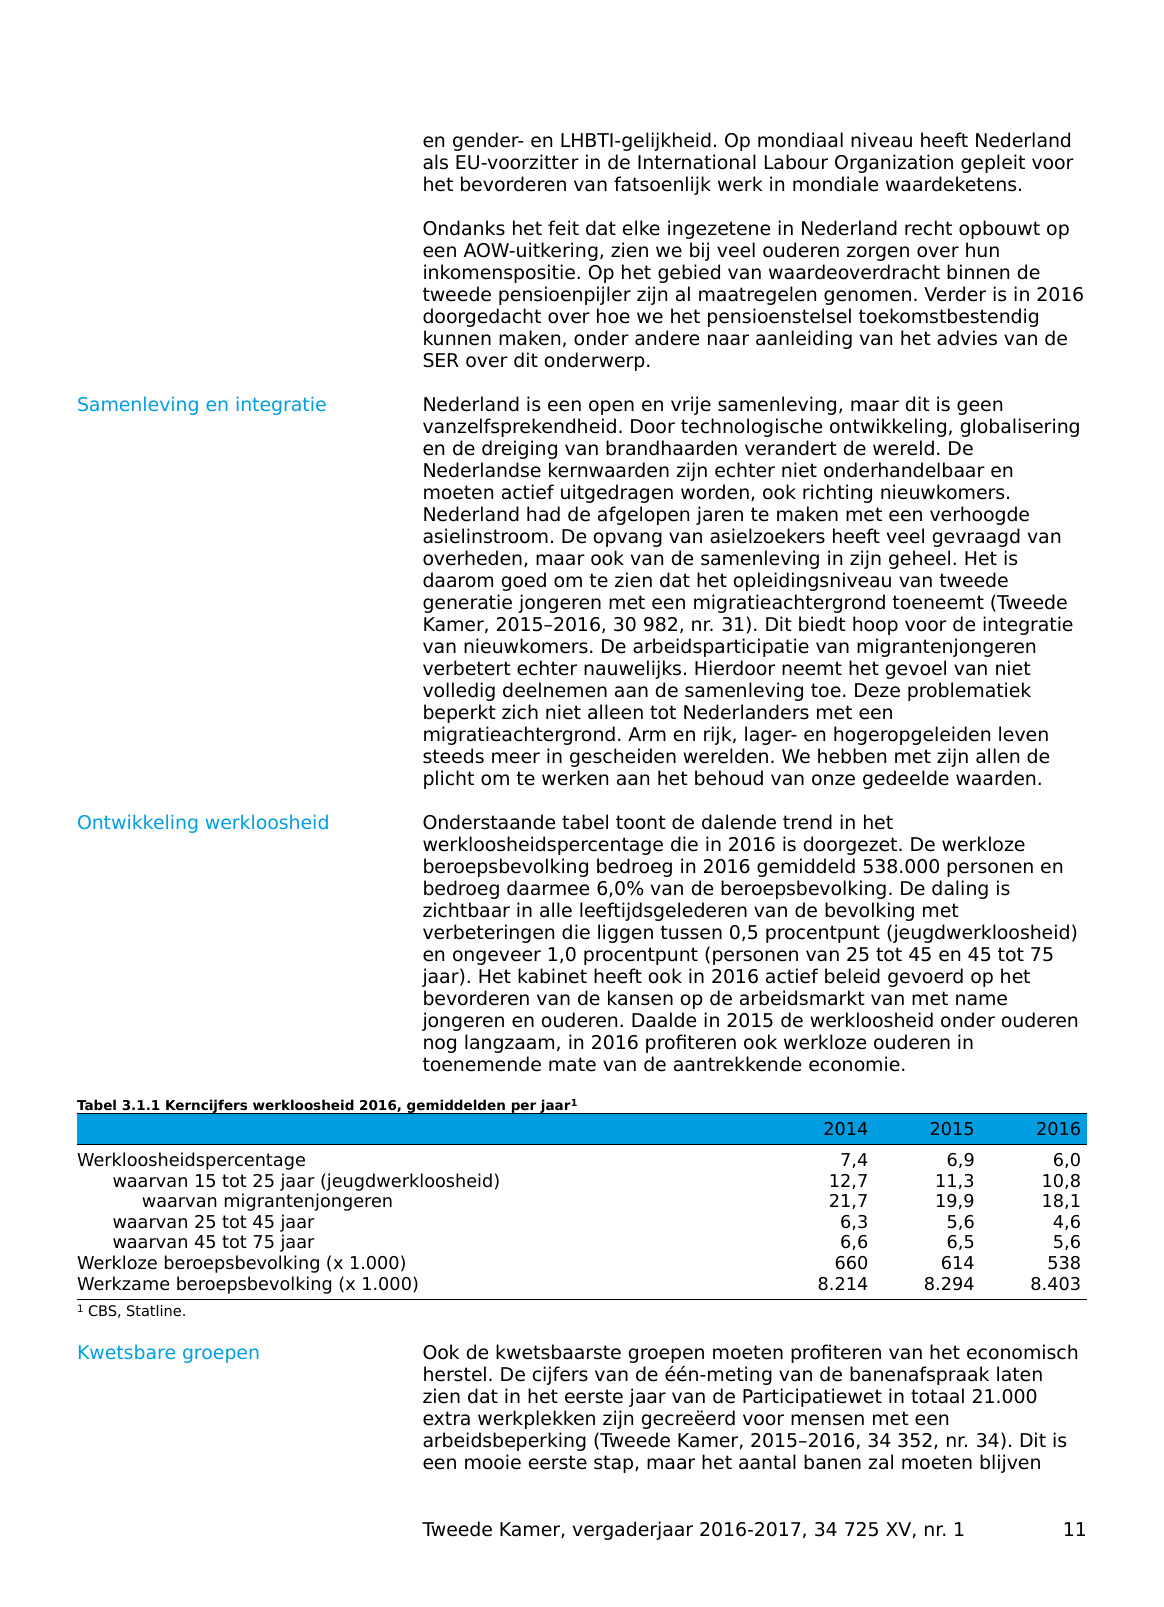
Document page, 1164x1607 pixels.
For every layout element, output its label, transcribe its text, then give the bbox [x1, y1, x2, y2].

table_cell [77, 1191, 106, 1212]
table_cell 2015 [874, 1114, 980, 1144]
table_cell 12,7 [768, 1171, 874, 1191]
table_cell [77, 1233, 106, 1253]
table_cell 11,3 [874, 1171, 980, 1191]
table_cell waarvan 15 tot 25 jaar (jeugdwerkloosheid) [106, 1171, 768, 1191]
table_cell 21,7 [768, 1191, 874, 1212]
table_cell 2016 [980, 1114, 1087, 1144]
table_cell 5,6 [874, 1212, 980, 1232]
table_cell 10,8 [980, 1171, 1087, 1191]
text Nederland is een open en vrije samenleving, maar dit is geen vanzelfsprekendheid. Door technologische ontwikkeling, globalisering en de dreiging van brandhaarden verandert de wereld. De Nederlandse kernwaarden zijn echter niet onderhandelbaar en moeten actief uitgedragen worden, ook richting nieuwkomers. Nederland had de afgelopen jaren te maken met een verhoogde asielinstroom. De opvang van asielzoekers heeft veel gevraagd van overheden, maar ook van de samenleving in zijn geheel. Het is daarom goed om te zien dat het opleidingsniveau van tweede generatie jongeren met een migratieachtergrond toeneemt (Tweede Kamer, 2015–2016, 30 982, nr. 31). Dit biedt hoop voor de integratie van nieuwkomers. De arbeidsparticipatie van migrantenjongeren verbetert echter nauwelijks. Hierdoor neemt het gevoel van niet volledig deelnemen aan de samenleving toe. Deze problematiek beperkt zich niet alleen tot Nederlanders met een migratieachtergrond. Arm en rijk, lager- en hogeropgeleiden leven steeds meer in gescheiden werelden. We hebben met zijn allen de plicht om te werken aan het behoud van onze gedeelde waarden. [422, 394, 1087, 790]
table_cell 6,6 [768, 1233, 874, 1253]
table_cell 614 [874, 1253, 980, 1274]
table_cell Werkzame beroepsbevolking (x 1.000) [77, 1274, 768, 1299]
text Ondanks het feit dat elke ingezetene in Nederland recht opbouwt op een AOW-uitkering, zien we bij veel ouderen zorgen over hun inkomenspositie. Op het gebied van waardeoverdracht binnen de tweede pensioenpijler zijn al maatregelen genomen. Verder is in 2016 doorgedacht over hoe we het pensioenstelsel toekomstbestendig kunnen maken, onder andere naar aanleiding van het advies van de SER over dit onderwerp. [422, 218, 1087, 372]
text en gender- en LHBTI-gelijkheid. Op mondiaal niveau heeft Nederland als EU-voorzitter in de International Labour Organization gepleit voor het bevorderen van fatsoenlijk werk in mondiale waardeketens. [422, 130, 1087, 196]
table_cell 8.294 [874, 1274, 980, 1299]
text Ook de kwetsbaarste groepen moeten profiteren van het economisch herstel. De cijfers van de één-meting van de banenafspraak laten zien dat in het eerste jaar van de Participatiewet in totaal 21.000 extra werkplekken zijn gecreëerd voor mensen met een arbeidsbeperking (Tweede Kamer, 2015–2016, 34 352, nr. 34). Dit is een mooie eerste stap, maar het aantal banen zal moeten blijven [422, 1342, 1087, 1474]
table_cell 660 [768, 1253, 874, 1274]
table_cell Werkloze beroepsbevolking (x 1.000) [77, 1253, 768, 1274]
table_header Tabel 3.1.1 Kerncijfers werkloosheid 2016, gemiddelden per jaar1 [77, 1098, 1087, 1113]
table_cell 6,3 [768, 1212, 874, 1232]
table_cell waarvan 45 tot 75 jaar [106, 1233, 768, 1253]
table_cell 6,5 [874, 1233, 980, 1253]
table_cell 4,6 [980, 1212, 1087, 1232]
table_cell [77, 1171, 106, 1191]
table_cell [77, 1212, 106, 1232]
table_cell 19,9 [874, 1191, 980, 1212]
table_cell 2014 [768, 1114, 874, 1144]
table_cell 1 CBS, Statline. [77, 1300, 1087, 1320]
table_cell [106, 1191, 136, 1212]
text Kwetsbare groepen [77, 1342, 399, 1364]
table_cell 538 [980, 1253, 1087, 1274]
table_cell 18,1 [980, 1191, 1087, 1212]
text Onderstaande tabel toont de dalende trend in het werkloosheidspercentage die in 2016 is doorgezet. De werkloze beroepsbevolking bedroeg in 2016 gemiddeld 538.000 personen en bedroeg daarmee 6,0% van de beroepsbevolking. De daling is zichtbaar in alle leeftijdsgelederen van de bevolking met verbeteringen die liggen tussen 0,5 procentpunt (jeugdwerkloosheid) en ongeveer 1,0 procentpunt (personen van 25 tot 45 en 45 tot 75 jaar). Het kabinet heeft ook in 2016 actief beleid gevoerd op het bevorderen van de kansen op de arbeidsmarkt van met name jongeren en ouderen. Daalde in 2015 de werkloosheid onder ouderen nog langzaam, in 2016 profiteren ook werkloze ouderen in toenemende mate van de aantrekkende economie. [422, 812, 1087, 1076]
table_cell 6,0 [980, 1145, 1087, 1171]
table_cell 7,4 [768, 1145, 874, 1171]
table_cell waarvan migrantenjongeren [136, 1191, 768, 1212]
table_cell [77, 1114, 768, 1144]
table_cell 8.214 [768, 1274, 874, 1299]
table_cell waarvan 25 tot 45 jaar [106, 1212, 768, 1232]
table_cell 5,6 [980, 1233, 1087, 1253]
table_cell Werkloosheidspercentage [77, 1145, 768, 1171]
table_cell 8.403 [980, 1274, 1087, 1299]
text Ontwikkeling werkloosheid [77, 812, 399, 834]
table_cell 6,9 [874, 1145, 980, 1171]
text Samenleving en integratie [77, 394, 399, 416]
